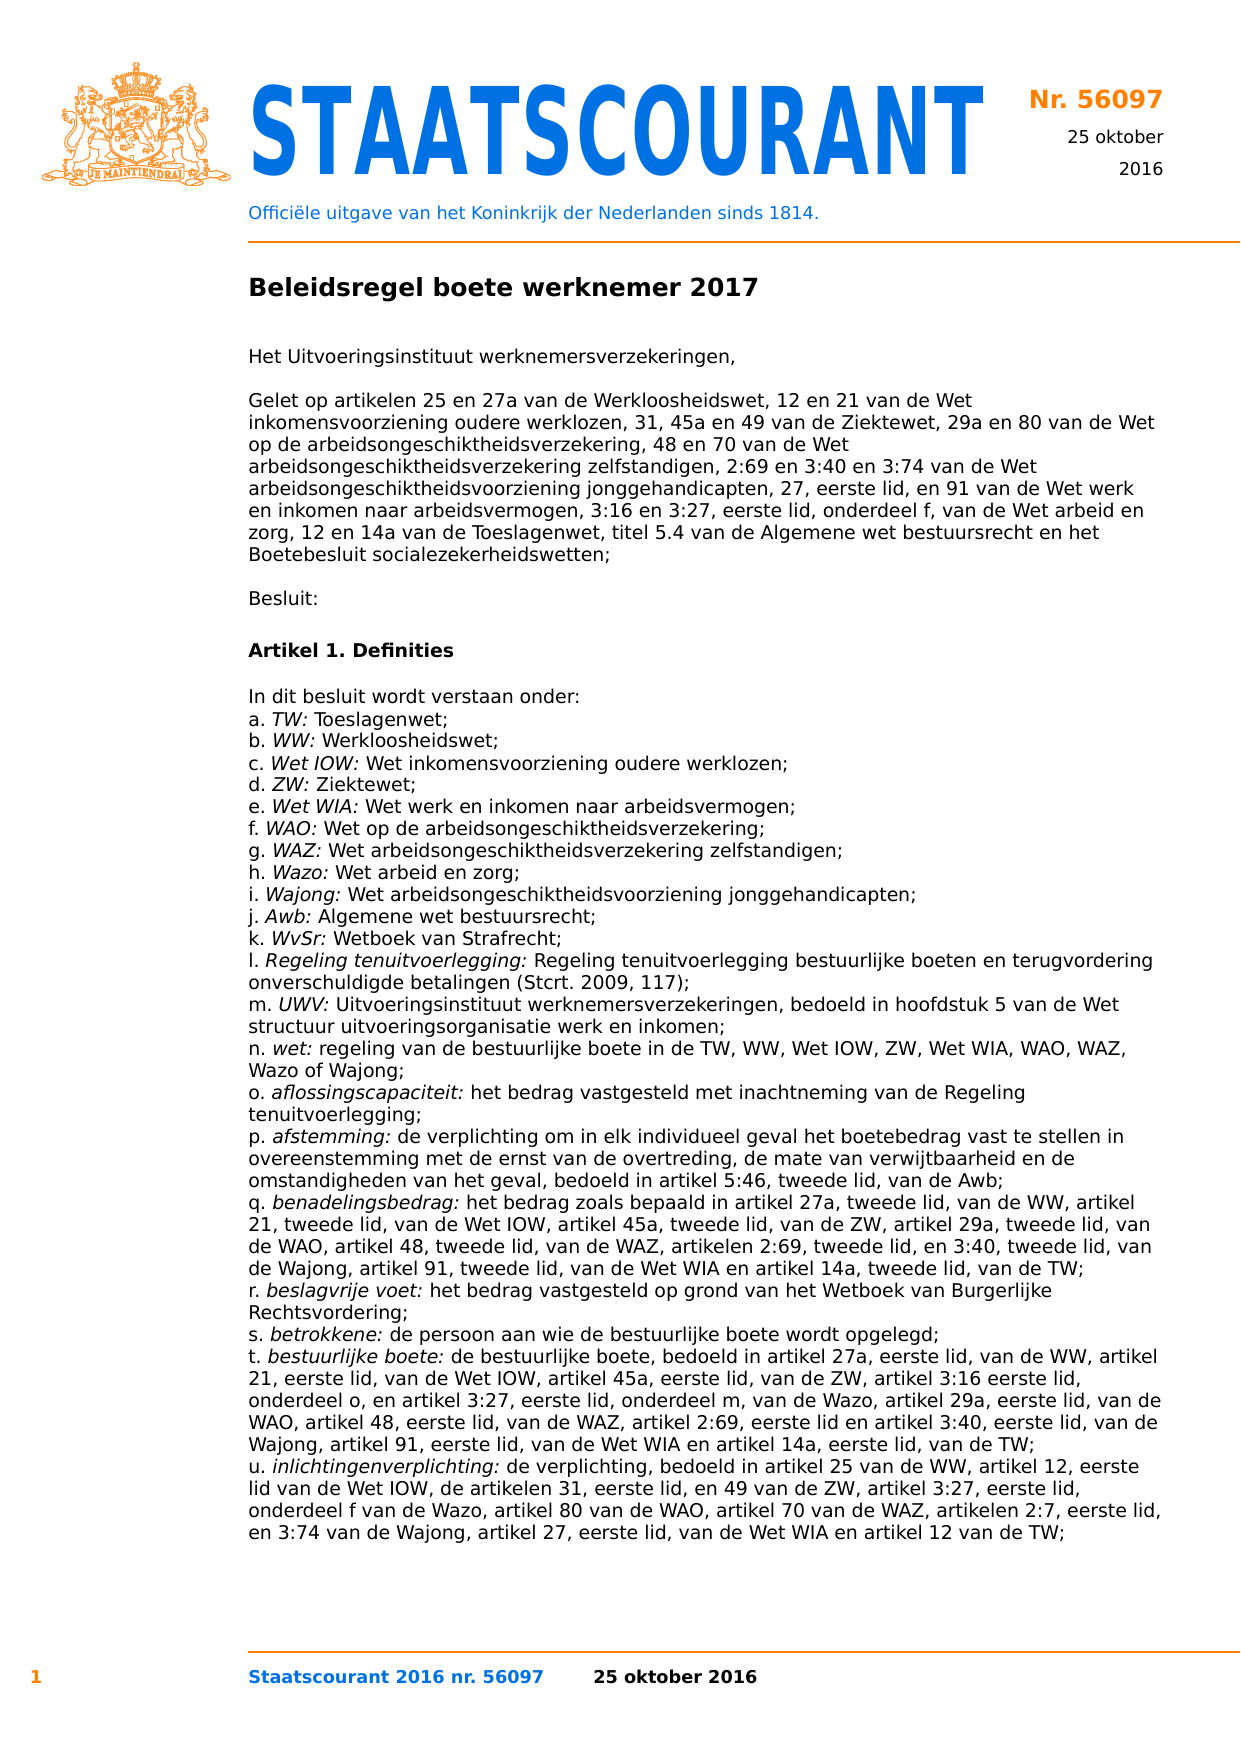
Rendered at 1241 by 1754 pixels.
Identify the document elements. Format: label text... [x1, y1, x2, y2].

text t. bestuurlijke boete: de bestuurlijke boete, bedoeld in artikel 27a, eerste lid, van de WW, artikel 21, eerste lid, van de Wet IOW, artikel 45a, eerste lid, van de ZW, artikel 3:16 eerste lid, onderdeel o, en artikel 3:27, eerste lid, onderdeel m, van de Wazo, artikel 29a, eerste lid, van de WAO, artikel 48, eerste lid, van de WAZ, artikel 2:69, eerste lid en artikel 3:40, eerste lid, van de Wajong, artikel 91, eerste lid, van de Wet WIA en artikel 14a, eerste lid, van de TW; [248, 1346, 1163, 1456]
text i. Wajong: Wet arbeidsongeschiktheidsvoorziening jonggehandicapten; [248, 884, 1163, 906]
text Het Uitvoeringsinstituut werknemersverzekeringen, [248, 346, 1163, 368]
text g. WAZ: Wet arbeidsongeschiktheidsverzekering zelfstandigen; [248, 840, 1163, 862]
table_header [25, 62, 248, 241]
text d. ZW: Ziektewet; [248, 774, 1163, 796]
table_header Nr. 56097 [998, 62, 1240, 121]
text s. betrokkene: de persoon aan wie de bestuurlijke boete wordt opgelegd; [248, 1324, 1163, 1346]
text k. WvSr: Wetboek van Strafrecht; [248, 928, 1163, 950]
text n. wet: regeling van de bestuurlijke boete in de TW, WW, Wet IOW, ZW, Wet WIA, WAO, WAZ, Wazo of Wajong; [248, 1038, 1163, 1082]
text u. inlichtingenverplichting: de verplichting, bedoeld in artikel 25 van de WW, artikel 12, eerste lid van de Wet IOW, de artikelen 31, eerste lid, en 49 van de ZW, artikel 3:27, eerste lid, onderdeel f van de Wazo, artikel 80 van de WAO, artikel 70 van de WAZ, artikelen 2:7, eerste lid, en 3:74 van de Wajong, artikel 27, eerste lid, van de Wet WIA en artikel 12 van de TW; [248, 1456, 1163, 1544]
text f. WAO: Wet op de arbeidsongeschiktheidsverzekering; [248, 818, 1163, 840]
picture [41, 62, 231, 186]
text o. aflossingscapaciteit: het bedrag vastgesteld met inachtneming van de Regeling tenuitvoerlegging; [248, 1082, 1163, 1126]
text l. Regeling tenuitvoerlegging: Regeling tenuitvoerlegging bestuurlijke boeten en terugvordering onverschuldigde betalingen (Stcrt. 2009, 117); [248, 950, 1163, 994]
text q. benadelingsbedrag: het bedrag zoals bepaald in artikel 27a, tweede lid, van de WW, artikel 21, tweede lid, van de Wet IOW, artikel 45a, tweede lid, van de ZW, artikel 29a, tweede lid, van de WAO, artikel 48, tweede lid, van de WAZ, artikelen 2:69, tweede lid, en 3:40, tweede lid, van de Wajong, artikel 91, tweede lid, van de Wet WIA en artikel 14a, tweede lid, van de TW; [248, 1192, 1163, 1280]
text j. Awb: Algemene wet bestuursrecht; [248, 906, 1163, 928]
text c. Wet IOW: Wet inkomensvoorziening oudere werklozen; [248, 752, 1163, 774]
text Gelet op artikelen 25 en 27a van de Werkloosheidswet, 12 en 21 van de Wet inkomensvoorziening oudere werklozen, 31, 45a en 49 van de Ziektewet, 29a en 80 van de Wet op de arbeidsongeschiktheidsverzekering, 48 en 70 van de Wet arbeidsongeschiktheidsverzekering zelfstandigen, 2:69 en 3:40 en 3:74 van de Wet arbeidsongeschiktheidsvoorziening jonggehandicapten, 27, eerste lid, en 91 van de Wet werk en inkomen naar arbeidsvermogen, 3:16 en 3:27, eerste lid, onderdeel f, van de Wet arbeid en zorg, 12 en 14a van de Toeslagenwet, titel 5.4 van de Algemene wet bestuursrecht en het Boetebesluit socialezekerheidswetten; [248, 390, 1163, 566]
text a. TW: Toeslagenwet; [248, 708, 1163, 730]
text p. afstemming: de verplichting om in elk individueel geval het boetebedrag vast te stellen in overeenstemming met de ernst van de overtreding, de mate van verwijtbaarheid en de omstandigheden van het geval, bedoeld in artikel 5:46, tweede lid, van de Awb; [248, 1126, 1163, 1192]
text e. Wet WIA: Wet werk en inkomen naar arbeidsvermogen; [248, 796, 1163, 818]
text m. UWV: Uitvoeringsinstituut werknemersverzekeringen, bedoeld in hoofdstuk 5 van de Wet structuur uitvoeringsorganisatie werk en inkomen; [248, 994, 1163, 1038]
text In dit besluit wordt verstaan onder: [248, 686, 1163, 708]
subtitle Artikel 1. Definities [248, 639, 1163, 661]
text Besluit: [248, 587, 1163, 609]
subtitle Beleidsregel boete werknemer 2017 [248, 273, 1163, 302]
table_cell Officiële uitgave van het Koninkrijk der Nederlanden sinds 1814. [248, 203, 1240, 241]
table_cell 25 oktober [998, 121, 1240, 153]
text b. WW: Werkloosheidswet; [248, 730, 1163, 752]
text h. Wazo: Wet arbeid en zorg; [248, 862, 1163, 884]
text r. beslagvrije voet: het bedrag vastgesteld op grond van het Wetboek van Burgerlijke Rechtsvordering; [248, 1280, 1163, 1324]
table_cell 2016 [998, 153, 1240, 203]
table_header STAATSCOURANT [248, 62, 998, 203]
